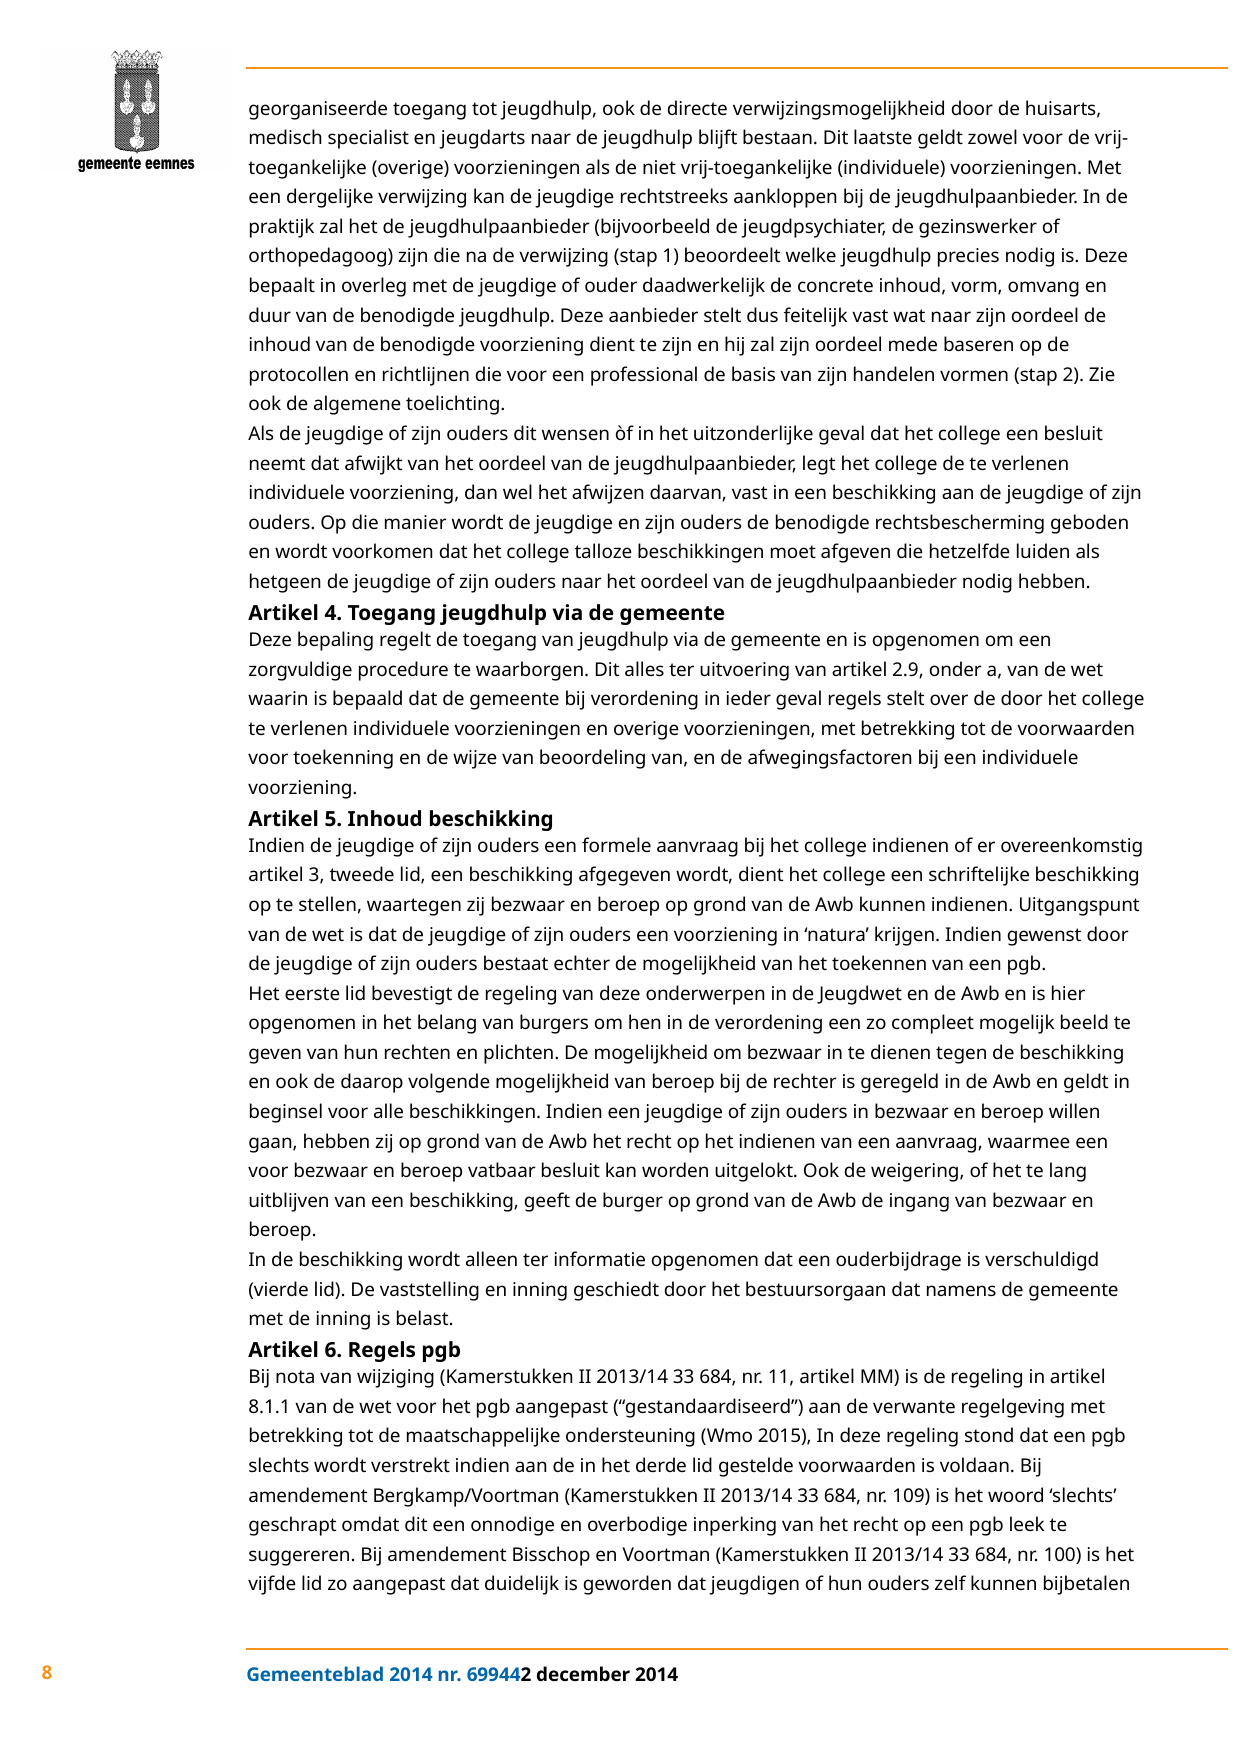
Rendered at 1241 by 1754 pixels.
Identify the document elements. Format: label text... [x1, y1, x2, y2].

text Als de jeugdige of zijn ouders dit wensen òf in het uitzonderlijke geval dat het college een besluit neemt dat afwijkt van het oordeel van de jeugdhulpaanbieder, legt het college de te verlenen individuele voorziening, dan wel het afwijzen daarvan, vast in een beschikking aan de jeugdige of zijn ouders. Op die manier wordt de jeugdige en zijn ouders de benodigde rechtsbescherming geboden en wordt voorkomen dat het college talloze beschikkingen moet afgeven die hetzelfde luiden als hetgeen de jeugdige of zijn ouders naar het oordeel van de jeugdhulpaanbieder nodig hebben. [248, 420, 1152, 594]
text Artikel 6. Regels pgb [248, 1335, 1152, 1363]
text georganiseerde toegang tot jeugdhulp, ook de directe verwijzingsmogelijkheid door de huisarts, medisch specialist en jeugdarts naar de jeugdhulp blijft bestaan. Dit laatste geldt zowel voor de vrij-toegankelijke (overige) voorzieningen als de niet vrij-toegankelijke (individuele) voorzieningen. Met een dergelijke verwijzing kan de jeugdige rechtstreeks aankloppen bij de jeugdhulpaanbieder. In de praktijk zal het de jeugdhulpaanbieder (bijvoorbeeld de jeugdpsychiater, de gezinswerker of orthopedagoog) zijn die na de verwijzing (stap 1) beoordeelt welke jeugdhulp precies nodig is. Deze bepaalt in overleg met de jeugdige of ouder daadwerkelijk de concrete inhoud, vorm, omvang en duur van de benodigde jeugdhulp. Deze aanbieder stelt dus feitelijk vast wat naar zijn oordeel de inhoud van de benodigde voorziening dient te zijn en hij zal zijn oordeel mede baseren op de protocollen en richtlijnen die voor een professional de basis van zijn handelen vormen (stap 2). Zie ook de algemene toelichting. [248, 95, 1152, 416]
text In de beschikking wordt alleen ter informatie opgenomen dat een ouderbijdrage is verschuldigd (vierde lid). De vaststelling en inning geschiedt door het bestuursorgaan dat namens de gemeente met de inning is belast. [248, 1246, 1152, 1331]
text Het eerste lid bevestigt de regeling van deze onderwerpen in de Jeugdwet en de Awb en is hier opgenomen in het belang van burgers om hen in de verordening een zo compleet mogelijk beeld te geven van hun rechten en plichten. De mogelijkheid om bezwaar in te dienen tegen de beschikking en ook de daarop volgende mogelijkheid van beroep bij de rechter is geregeld in de Awb en geldt in beginsel voor alle beschikkingen. Indien een jeugdige of zijn ouders in bezwaar en beroep willen gaan, hebben zij op grond van de Awb het recht op het indienen van een aanvraag, waarmee een voor bezwaar en beroep vatbaar besluit kan worden uitgelokt. Ook de weigering, of het te lang uitblijven van een beschikking, geeft de burger op grond van de Awb de ingang van bezwaar en beroep. [248, 980, 1152, 1242]
text Indien de jeugdige of zijn ouders een formele aanvraag bij het college indienen of er overeenkomstig artikel 3, tweede lid, een beschikking afgegeven wordt, dient het college een schriftelijke beschikking op te stellen, waartegen zij bezwaar en beroep op grond van de Awb kunnen indienen. Uitgangspunt van de wet is dat de jeugdige of zijn ouders een voorziening in ‘natura’ krijgen. Indien gewenst door de jeugdige of zijn ouders bestaat echter de mogelijkheid van het toekennen van een pgb. [248, 832, 1152, 976]
picture [41, 47, 231, 172]
text Bij nota van wijziging (Kamerstukken II 2013/14 33 684, nr. 11, artikel MM) is de regeling in artikel 8.1.1 van de wet voor het pgb aangepast (“gestandaardiseerd”) aan de verwante regelgeving met betrekking tot de maatschappelijke ondersteuning (Wmo 2015), In deze regeling stond dat een pgb slechts wordt verstrekt indien aan de in het derde lid gestelde voorwaarden is voldaan. Bij amendement Bergkamp/Voortman (Kamerstukken II 2013/14 33 684, nr. 109) is het woord ‘slechts’ geschrapt omdat dit een onnodige en overbodige inperking van het recht op een pgb leek te suggereren. Bij amendement Bisschop en Voortman (Kamerstukken II 2013/14 33 684, nr. 100) is het vijfde lid zo aangepast dat duidelijk is geworden dat jeugdigen of hun ouders zelf kunnen bijbetalen [248, 1363, 1152, 1596]
text Artikel 4. Toegang jeugdhulp via de gemeente [248, 598, 1152, 626]
text Artikel 5. Inhoud beschikking [248, 804, 1152, 832]
text Deze bepaling regelt de toegang van jeugdhulp via de gemeente en is opgenomen om een zorgvuldige procedure te waarborgen. Dit alles ter uitvoering van artikel 2.9, onder a, van de wet waarin is bepaald dat de gemeente bij verordening in ieder geval regels stelt over de door het college te verlenen individuele voorzieningen en overige voorzieningen, met betrekking tot de voorwaarden voor toekenning en de wijze van beoordeling van, en de afwegingsfactoren bij een individuele voorziening. [248, 626, 1152, 800]
